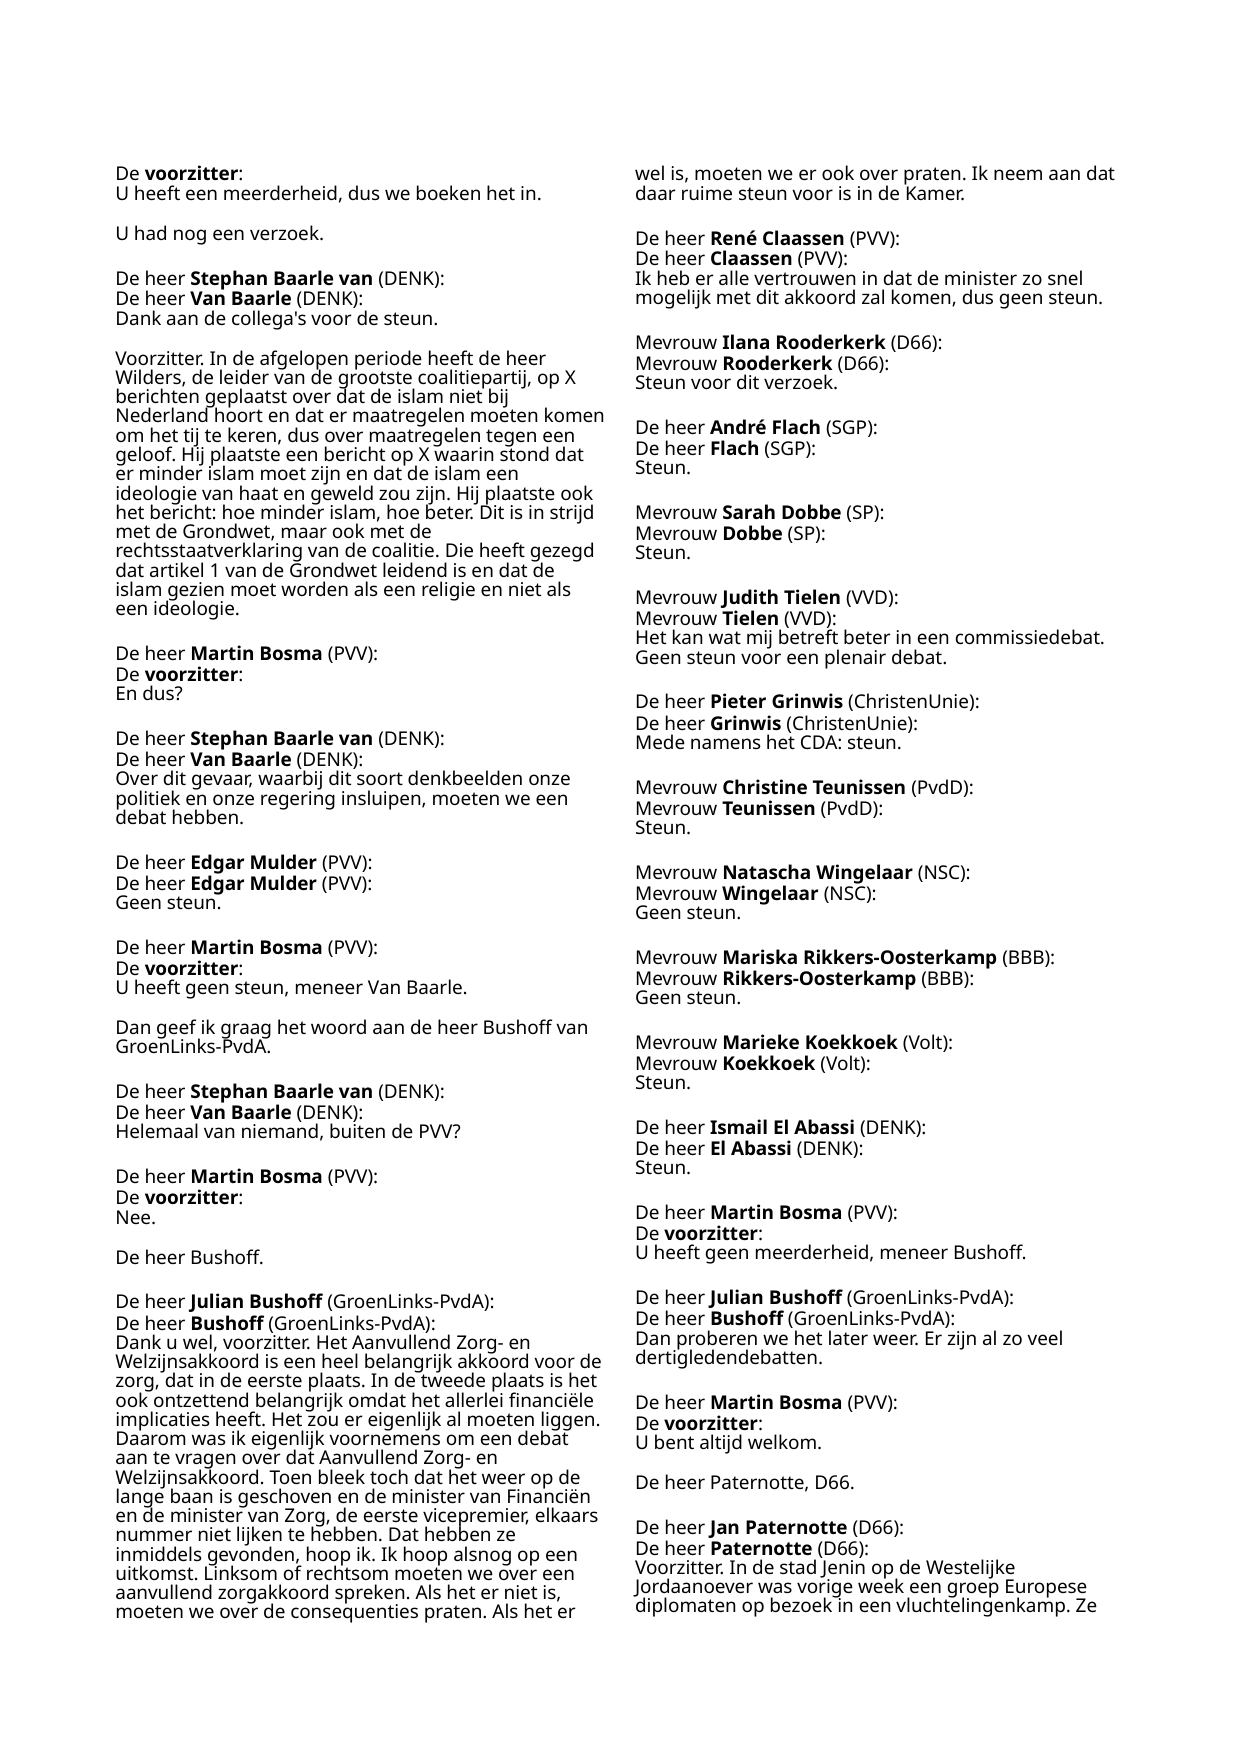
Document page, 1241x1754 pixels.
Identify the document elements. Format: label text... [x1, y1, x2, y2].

text De heer Van Baarle (DENK): [115, 751, 605, 770]
text Steun. [635, 459, 1125, 478]
text Steun voor dit verzoek. [635, 374, 1125, 393]
text Ik heb er alle vertrouwen in dat de minister zo snel mogelijk met dit akkoord zal komen, dus geen steun. [635, 270, 1125, 308]
text Mevrouw Natascha Wingelaar (NSC): [635, 859, 1125, 885]
text De heer Ismail El Abassi (DENK): [635, 1114, 1125, 1140]
text De heer Martin Bosma (PVV): [635, 1199, 1125, 1225]
text De heer Bushoff. [115, 1249, 605, 1268]
text Mevrouw Tielen (VVD): [635, 610, 1125, 629]
text De heer Flach (SGP): [635, 440, 1125, 459]
text De heer Paternotte, D66. [635, 1474, 1125, 1493]
text Mevrouw Judith Tielen (VVD): [635, 584, 1125, 610]
text Mevrouw Mariska Rikkers-Oosterkamp (BBB): [635, 944, 1125, 970]
text De heer André Flach (SGP): [635, 414, 1125, 440]
text De heer Claassen (PVV): [635, 250, 1125, 270]
text De voorzitter: [115, 1189, 605, 1209]
text Mevrouw Dobbe (SP): [635, 525, 1125, 544]
text Mevrouw Wingelaar (NSC): [635, 885, 1125, 904]
text De heer El Abassi (DENK): [635, 1140, 1125, 1159]
text De heer Stephan Baarle van (DENK): [115, 725, 605, 751]
text U heeft geen meerderheid, meneer Bushoff. [635, 1244, 1125, 1264]
text Mevrouw Christine Teunissen (PvdD): [635, 774, 1125, 799]
text De heer Martin Bosma (PVV): [115, 1164, 605, 1189]
text Geen steun. [635, 989, 1125, 1008]
text De voorzitter: [635, 1225, 1125, 1244]
text Steun. [635, 1159, 1125, 1178]
text De heer Julian Bushoff (GroenLinks-PvdA): [115, 1289, 605, 1314]
text Mevrouw Teunissen (PvdD): [635, 799, 1125, 819]
text Dan proberen we het later weer. Er zijn al zo veel dertigledendebatten. [635, 1329, 1125, 1368]
text Dank aan de collega's voor de steun. [115, 310, 605, 329]
text Geen steun. [635, 904, 1125, 923]
text Mevrouw Rooderkerk (D66): [635, 355, 1125, 374]
text De heer Bushoff (GroenLinks-PvdA): [115, 1314, 605, 1334]
text Steun. [635, 544, 1125, 563]
text Mevrouw Ilana Rooderkerk (D66): [635, 329, 1125, 355]
text De heer Edgar Mulder (PVV): [115, 875, 605, 894]
text De heer Jan Paternotte (D66): [635, 1514, 1125, 1540]
text Steun. [635, 1074, 1125, 1093]
text De heer René Claassen (PVV): [635, 225, 1125, 250]
text De voorzitter: [115, 165, 605, 184]
text Helemaal van niemand, buiten de PVV? [115, 1123, 605, 1143]
text De heer Pieter Grinwis (ChristenUnie): [635, 689, 1125, 714]
text De voorzitter: [115, 666, 605, 685]
text De heer Van Baarle (DENK): [115, 290, 605, 310]
text U heeft een meerderheid, dus we boeken het in. [115, 184, 605, 204]
text Mevrouw Koekkoek (Volt): [635, 1055, 1125, 1074]
text Mevrouw Marieke Koekkoek (Volt): [635, 1029, 1125, 1055]
text U heeft geen steun, meneer Van Baarle. [115, 979, 605, 998]
text Mevrouw Rikkers-Oosterkamp (BBB): [635, 970, 1125, 989]
text De heer Paternotte (D66): [635, 1540, 1125, 1559]
text En dus? [115, 685, 605, 704]
text De heer Stephan Baarle van (DENK): [115, 1078, 605, 1104]
text De heer Grinwis (ChristenUnie): [635, 714, 1125, 734]
text wel is, moeten we er ook over praten. Ik neem aan dat daar ruime steun voor is in de Kamer. [635, 165, 1125, 204]
text Voorzitter. In de afgelopen periode heeft de heer Wilders, de leider van de grootste coalitiepartij, op X berichten geplaatst over dat de islam niet bij Nederland hoort en dat er maatregelen moeten komen om het tij te keren, dus over maatregelen tegen een geloof. Hij plaatste een bericht op X waarin stond dat er minder islam moet zijn en dat de islam een ideologie van haat en geweld zou zijn. Hij plaatste ook het bericht: hoe minder islam, hoe beter. Dit is in strijd met de Grondwet, maar ook met de rechtsstaatverklaring van de coalitie. Die heeft gezegd dat artikel 1 van de Grondwet leidend is en dat de islam gezien moet worden als een religie en niet als een ideologie. [115, 350, 605, 619]
text Dan geef ik graag het woord aan de heer Bushoff van GroenLinks-PvdA. [115, 1019, 605, 1058]
text De heer Bushoff (GroenLinks-PvdA): [635, 1310, 1125, 1329]
text Steun. [635, 819, 1125, 838]
text Nee. [115, 1209, 605, 1228]
text U bent altijd welkom. [635, 1434, 1125, 1453]
text De heer Van Baarle (DENK): [115, 1104, 605, 1123]
text Over dit gevaar, waarbij dit soort denkbeelden onze politiek en onze regering insluipen, moeten we een debat hebben. [115, 770, 605, 828]
text De heer Julian Bushoff (GroenLinks-PvdA): [635, 1284, 1125, 1310]
text Dank u wel, voorzitter. Het Aanvullend Zorg- en Welzijnsakkoord is een heel belangrijk akkoord voor de zorg, dat in de eerste plaats. In de tweede plaats is het ook ontzettend belangrijk omdat het allerlei financiële implicaties heeft. Het zou er eigenlijk al moeten liggen. Daarom was ik eigenlijk voornemens om een debat aan te vragen over dat Aanvullend Zorg- en Welzijnsakkoord. Toen bleek toch dat het weer op de lange baan is geschoven en de minister van Financiën en de minister van Zorg, de eerste vicepremier, elkaars nummer niet lijken te hebben. Dat hebben ze inmiddels gevonden, hoop ik. Ik hoop alsnog op een uitkomst. Linksom of rechtsom moeten we over een aanvullend zorgakkoord spreken. Als het er niet is, moeten we over de consequenties praten. Als het er [115, 1334, 605, 1623]
text Mede namens het CDA: steun. [635, 734, 1125, 753]
text De voorzitter: [635, 1414, 1125, 1434]
text Mevrouw Sarah Dobbe (SP): [635, 499, 1125, 525]
text Voorzitter. In de stad Jenin op de Westelijke Jordaanoever was vorige week een groep Europese diplomaten op bezoek in een vluchtelingenkamp. Ze [635, 1559, 1125, 1617]
text Geen steun. [115, 894, 605, 913]
text De heer Stephan Baarle van (DENK): [115, 265, 605, 290]
text Het kan wat mij betreft beter in een commissiedebat. Geen steun voor een plenair debat. [635, 629, 1125, 668]
text De voorzitter: [115, 960, 605, 979]
text De heer Martin Bosma (PVV): [115, 640, 605, 666]
text De heer Edgar Mulder (PVV): [115, 849, 605, 875]
text De heer Martin Bosma (PVV): [115, 934, 605, 960]
text De heer Martin Bosma (PVV): [635, 1389, 1125, 1414]
text U had nog een verzoek. [115, 224, 605, 244]
